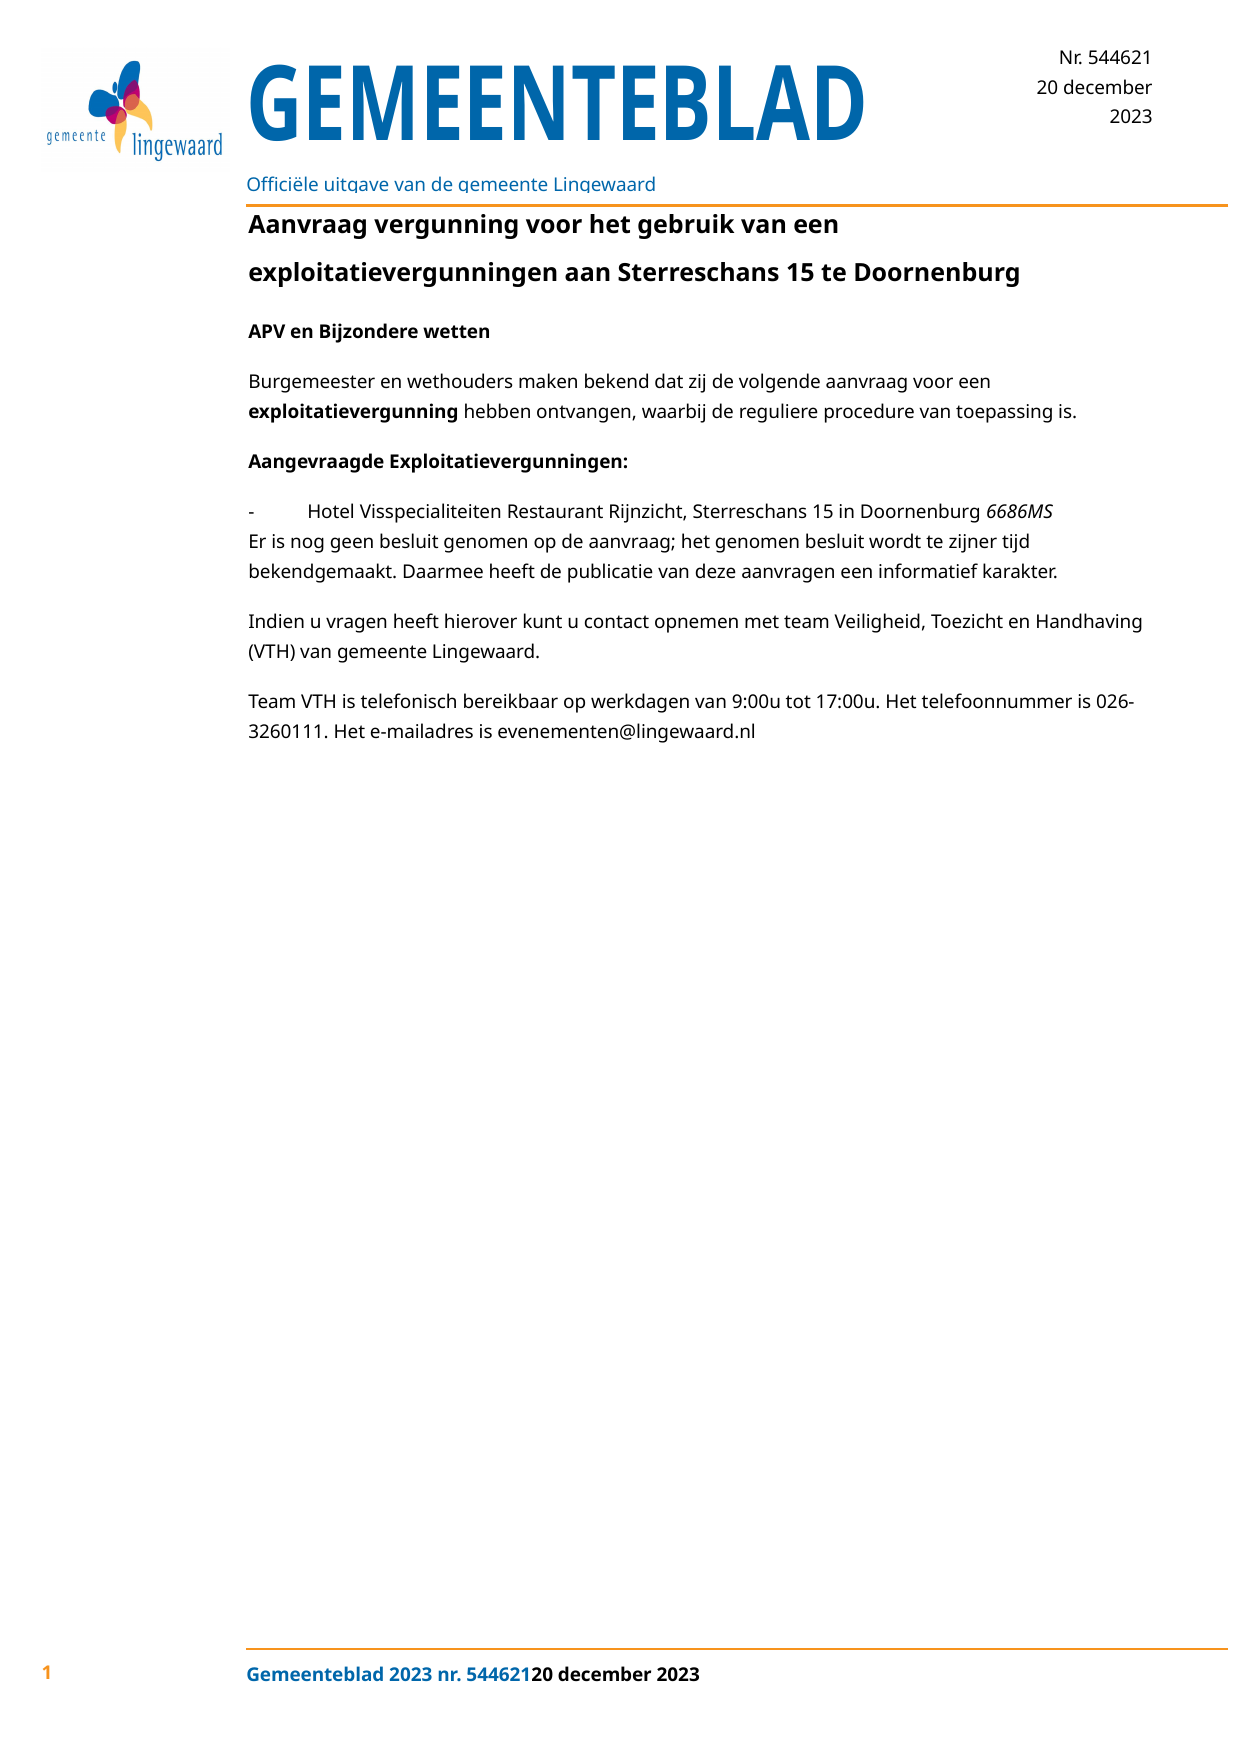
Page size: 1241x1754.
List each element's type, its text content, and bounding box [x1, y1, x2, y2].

text Indien u vragen heeft hierover kunt u contact opnemen met team Veiligheid, Toezicht en Handhaving (VTH) van gemeente Lingewaard. [248, 608, 1152, 664]
text Er is nog geen besluit genomen op de aanvraag; het genomen besluit wordt te zijner tijd bekendgemaakt. Daarmee heeft de publicatie van deze aanvragen een informatief karakter. [248, 528, 1152, 584]
text Aangevraagde Exploitatievergunningen: [248, 448, 1152, 474]
text Aanvraag vergunning voor het gebruik van een exploitatievergunningen aan Sterreschans 15 te Doornenburg [248, 207, 1152, 288]
text Burgemeester en wethouders maken bekend dat zij de volgende aanvraag voor een exploitatievergunning hebben ontvangen, waarbij de reguliere procedure van toepassing is. [248, 368, 1152, 424]
picture [41, 47, 231, 172]
text Team VTH is telefonisch bereikbaar op werkdagen van 9:00u tot 17:00u. Het telefoonnummer is 026-3260111. Het e-mailadres is evenementen@lingewaard.nl [248, 688, 1152, 744]
text APV en Bijzondere wetten [248, 318, 1152, 344]
list Hotel Visspecialiteiten Restaurant Rijnzicht, Sterreschans 15 in Doornenburg 6686MS [248, 499, 1152, 524]
